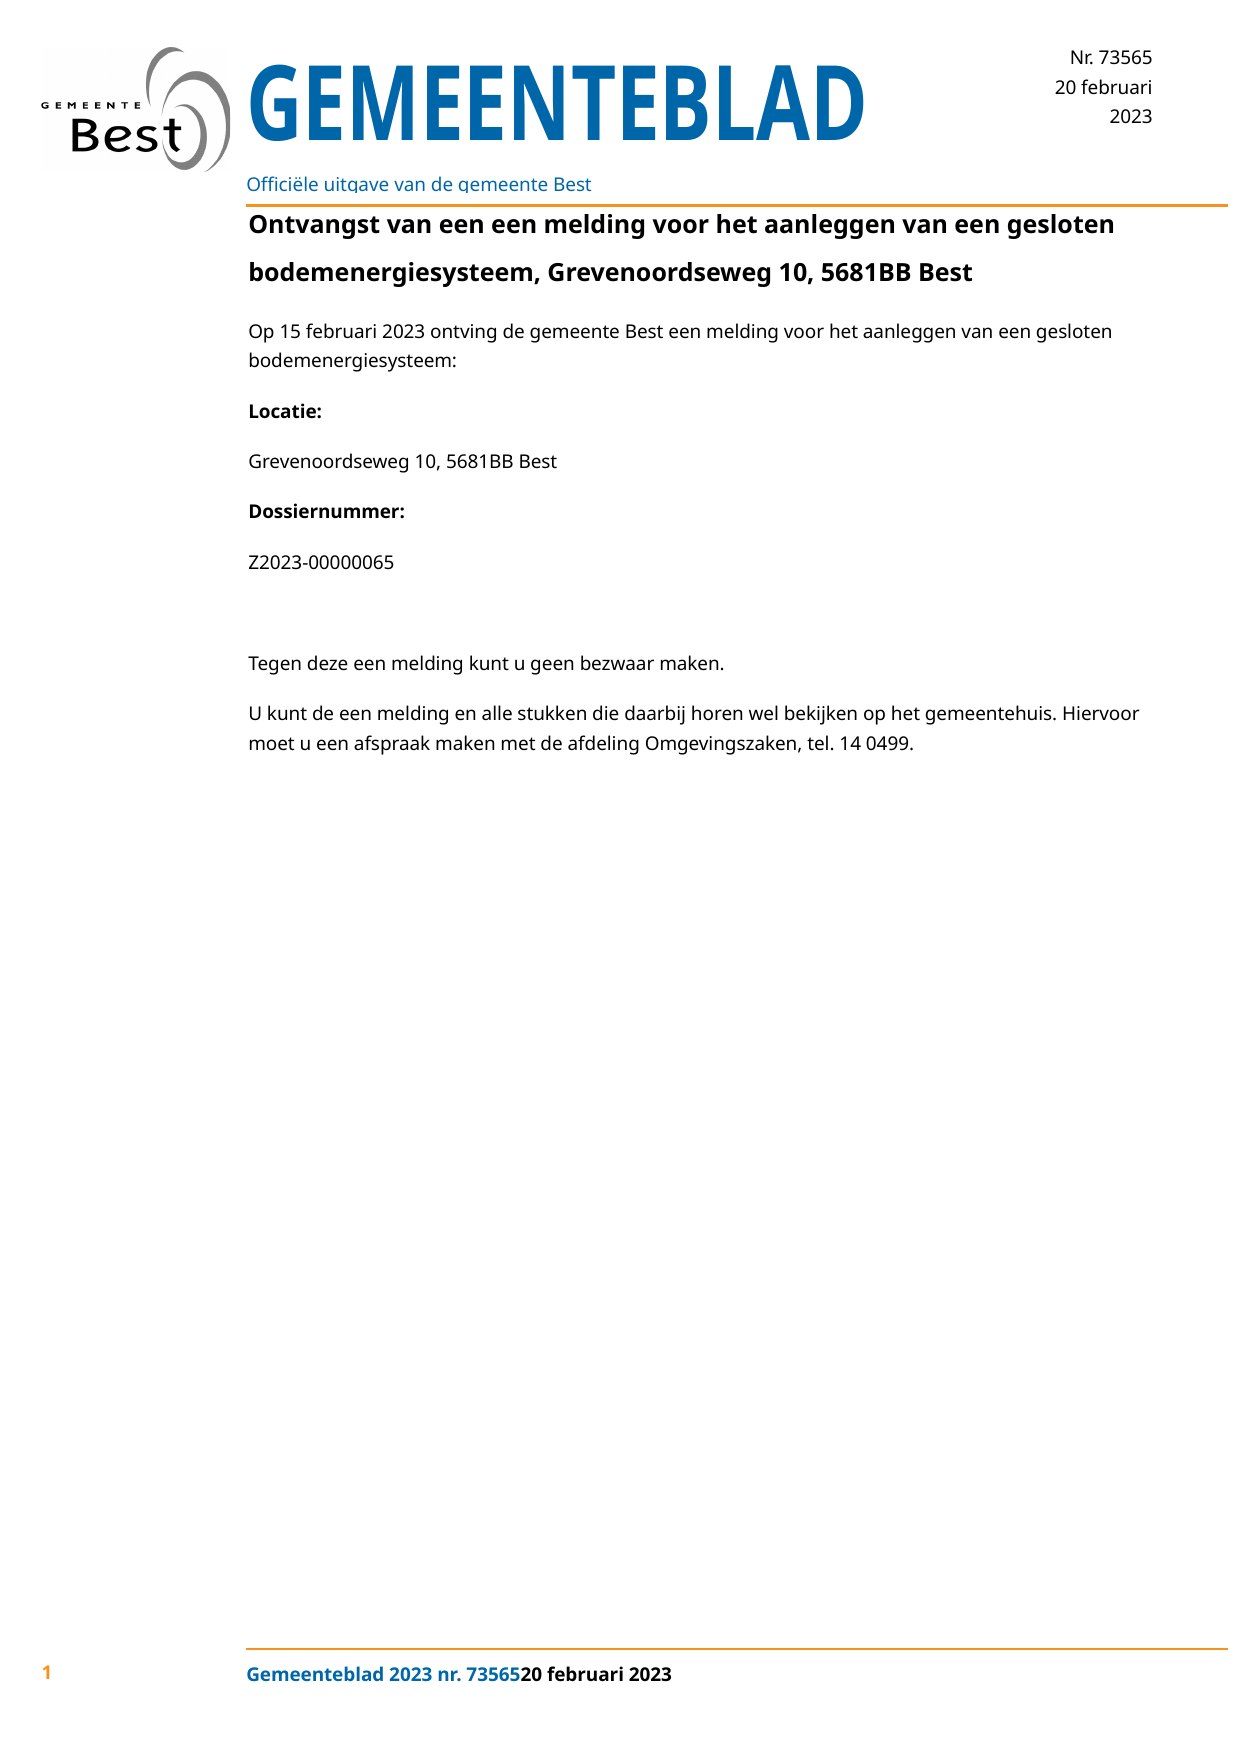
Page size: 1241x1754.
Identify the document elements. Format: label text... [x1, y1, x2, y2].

text Dossiernummer: [248, 499, 1152, 524]
text U kunt de een melding en alle stukken die daarbij horen wel bekijken op het gemeentehuis. Hiervoor moet u een afspraak maken met de afdeling Omgevingszaken, tel. 14 0499. [248, 700, 1152, 756]
text Ontvangst van een een melding voor het aanleggen van een gesloten bodemenergiesysteem, Grevenoordseweg 10, 5681BB Best [248, 207, 1152, 288]
text Z2023-00000065 [248, 549, 1152, 575]
text Tegen deze een melding kunt u geen bezwaar maken. [248, 650, 1152, 676]
text Op 15 februari 2023 ontving de gemeente Best een melding voor het aanleggen van een gesloten bodemenergiesysteem: [248, 318, 1152, 373]
text Grevenoordseweg 10, 5681BB Best [248, 448, 1152, 474]
picture [41, 47, 231, 172]
text Locatie: [248, 398, 1152, 424]
